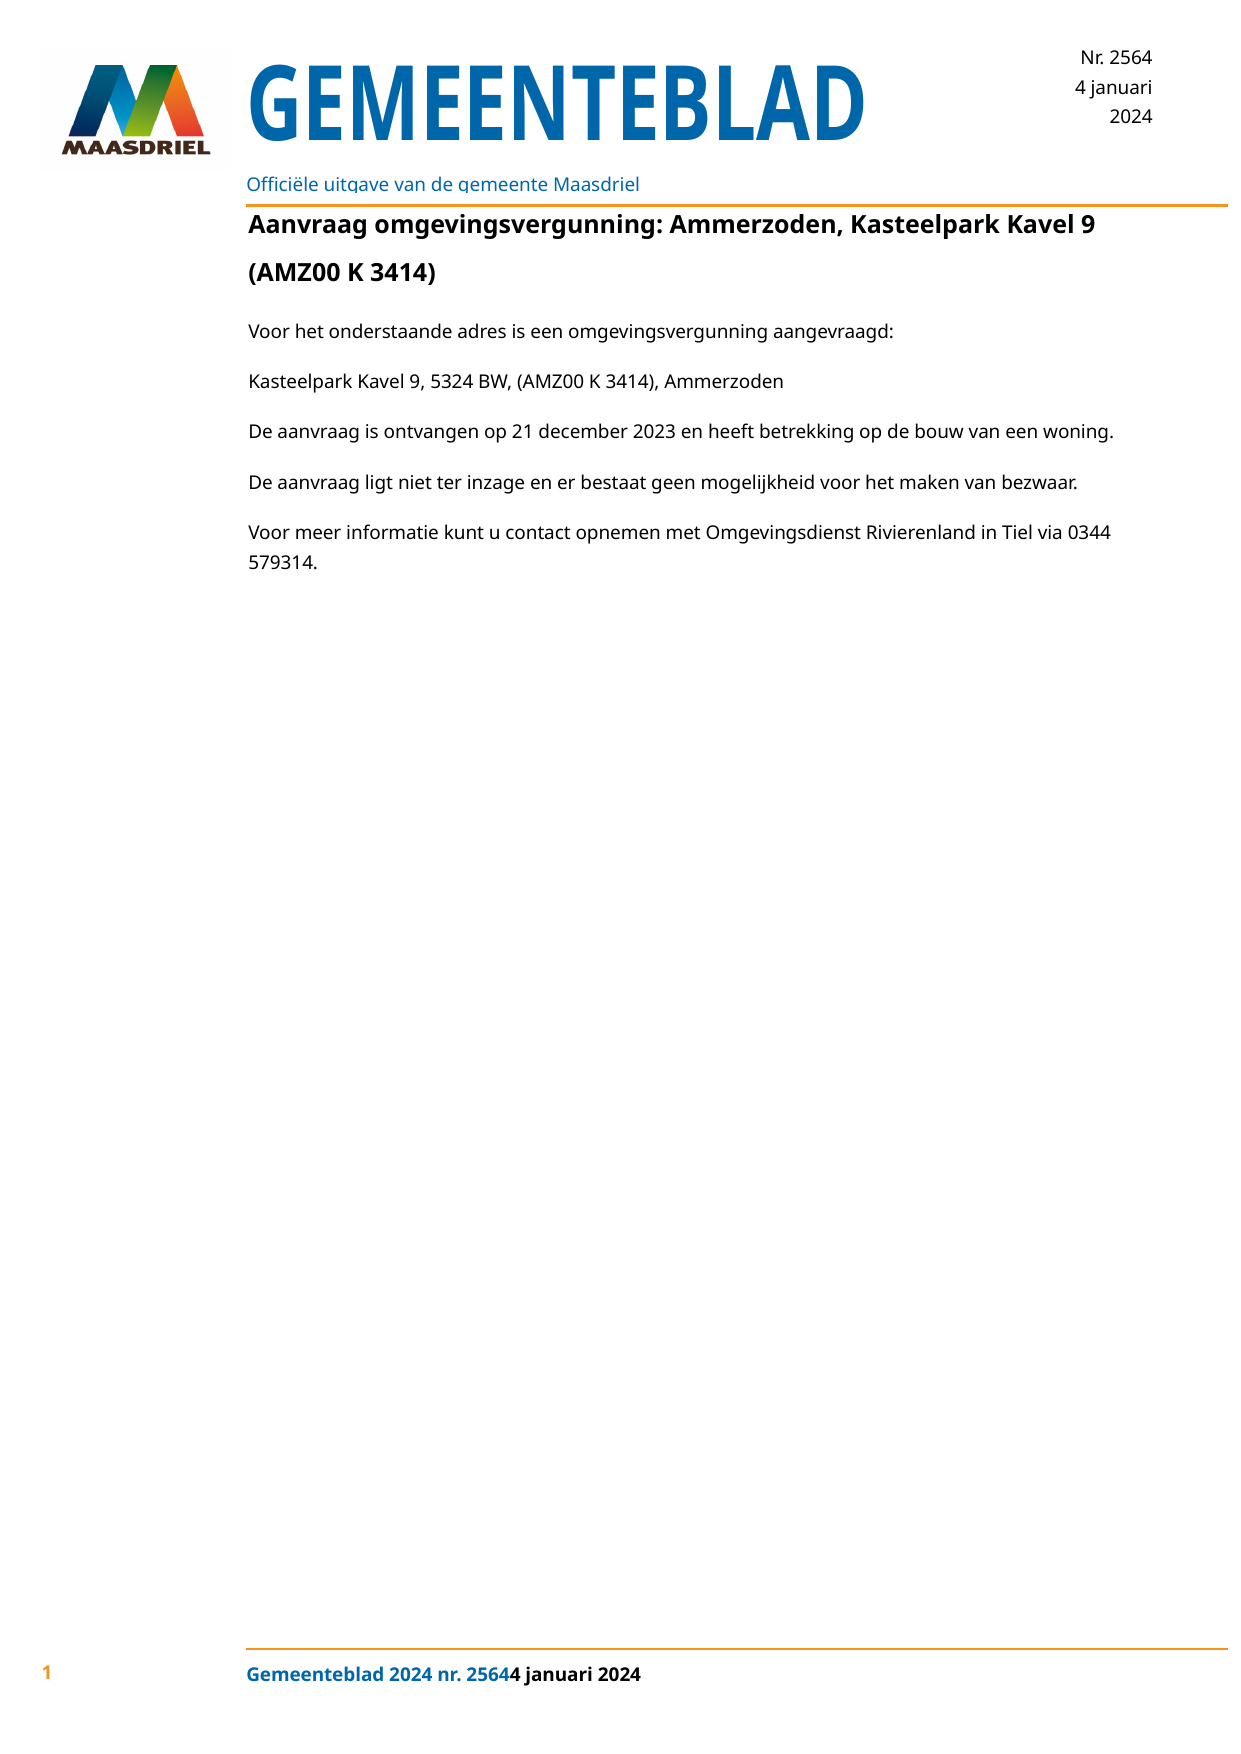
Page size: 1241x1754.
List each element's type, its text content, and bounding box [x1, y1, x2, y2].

text Voor het onderstaande adres is een omgevingsvergunning aangevraagd: [248, 318, 1152, 344]
text De aanvraag ligt niet ter inzage en er bestaat geen mogelijkheid voor het maken van bezwaar. [248, 469, 1152, 495]
text Aanvraag omgevingsvergunning: Ammerzoden, Kasteelpark Kavel 9 (AMZ00 K 3414) [248, 207, 1152, 288]
text Kasteelpark Kavel 9, 5324 BW, (AMZ00 K 3414), Ammerzoden [248, 368, 1152, 394]
text Voor meer informatie kunt u contact opnemen met Omgevingsdienst Rivierenland in Tiel via 0344 579314. [248, 519, 1152, 575]
text De aanvraag is ontvangen op 21 december 2023 en heeft betrekking op de bouw van een woning. [248, 419, 1152, 444]
picture [41, 47, 231, 172]
